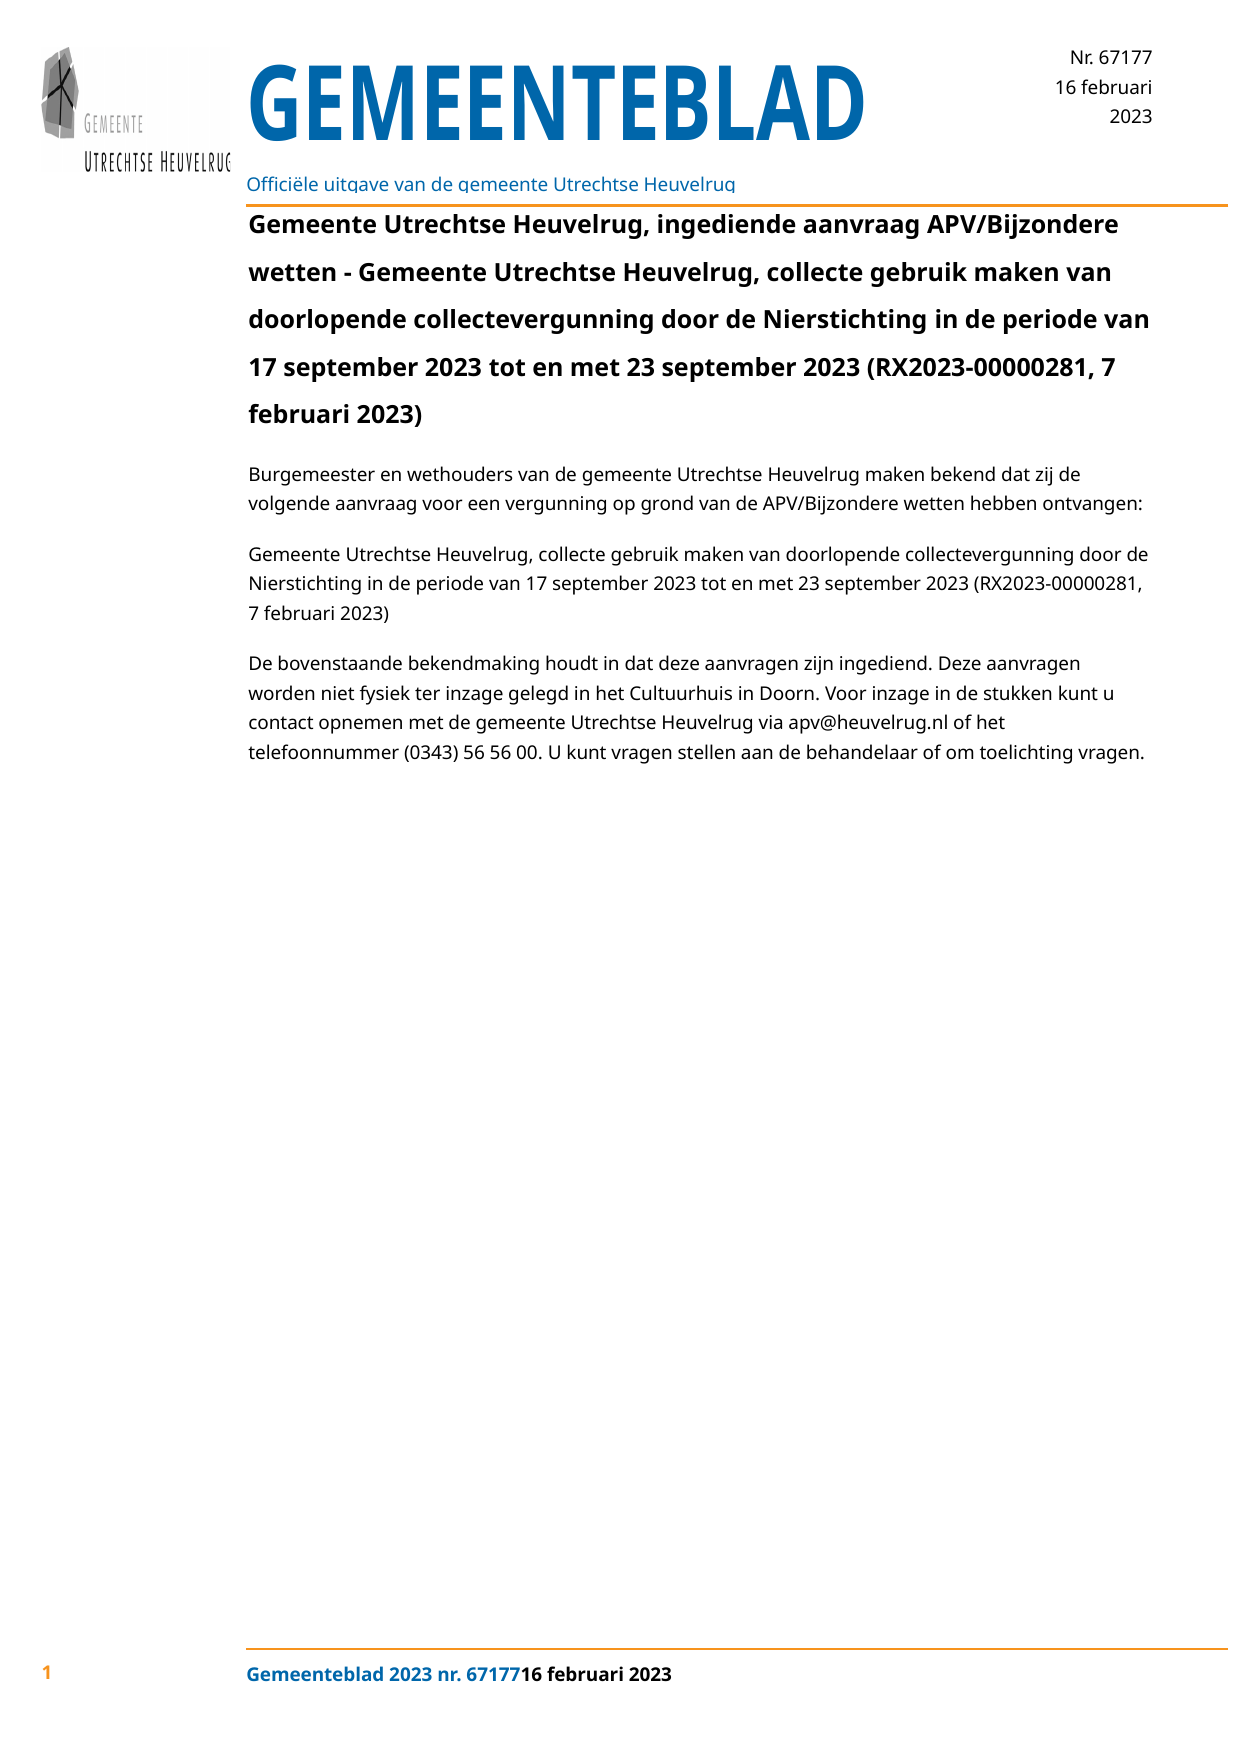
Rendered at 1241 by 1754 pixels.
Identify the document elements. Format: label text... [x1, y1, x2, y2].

picture [41, 47, 231, 172]
text Gemeente Utrechtse Heuvelrug, collecte gebruik maken van doorlopende collectevergunning door de Nierstichting in de periode van 17 september 2023 tot en met 23 september 2023 (RX2023-00000281, 7 februari 2023) [248, 541, 1152, 626]
text Burgemeester en wethouders van de gemeente Utrechtse Heuvelrug maken bekend dat zij de volgende aanvraag voor een vergunning op grond van de APV/Bijzondere wetten hebben ontvangen: [248, 461, 1152, 516]
text Gemeente Utrechtse Heuvelrug, ingediende aanvraag APV/Bijzondere wetten - Gemeente Utrechtse Heuvelrug, collecte gebruik maken van doorlopende collectevergunning door de Nierstichting in de periode van 17 september 2023 tot en met 23 september 2023 (RX2023-00000281, 7 februari 2023) [248, 207, 1152, 431]
text De bovenstaande bekendmaking houdt in dat deze aanvragen zijn ingediend. Deze aanvragen worden niet fysiek ter inzage gelegd in het Cultuurhuis in Doorn. Voor inzage in de stukken kunt u contact opnemen met de gemeente Utrechtse Heuvelrug via apv@heuvelrug.nl of het telefoonnummer (0343) 56 56 00. U kunt vragen stellen aan de behandelaar of om toelichting vragen. [248, 650, 1152, 765]
